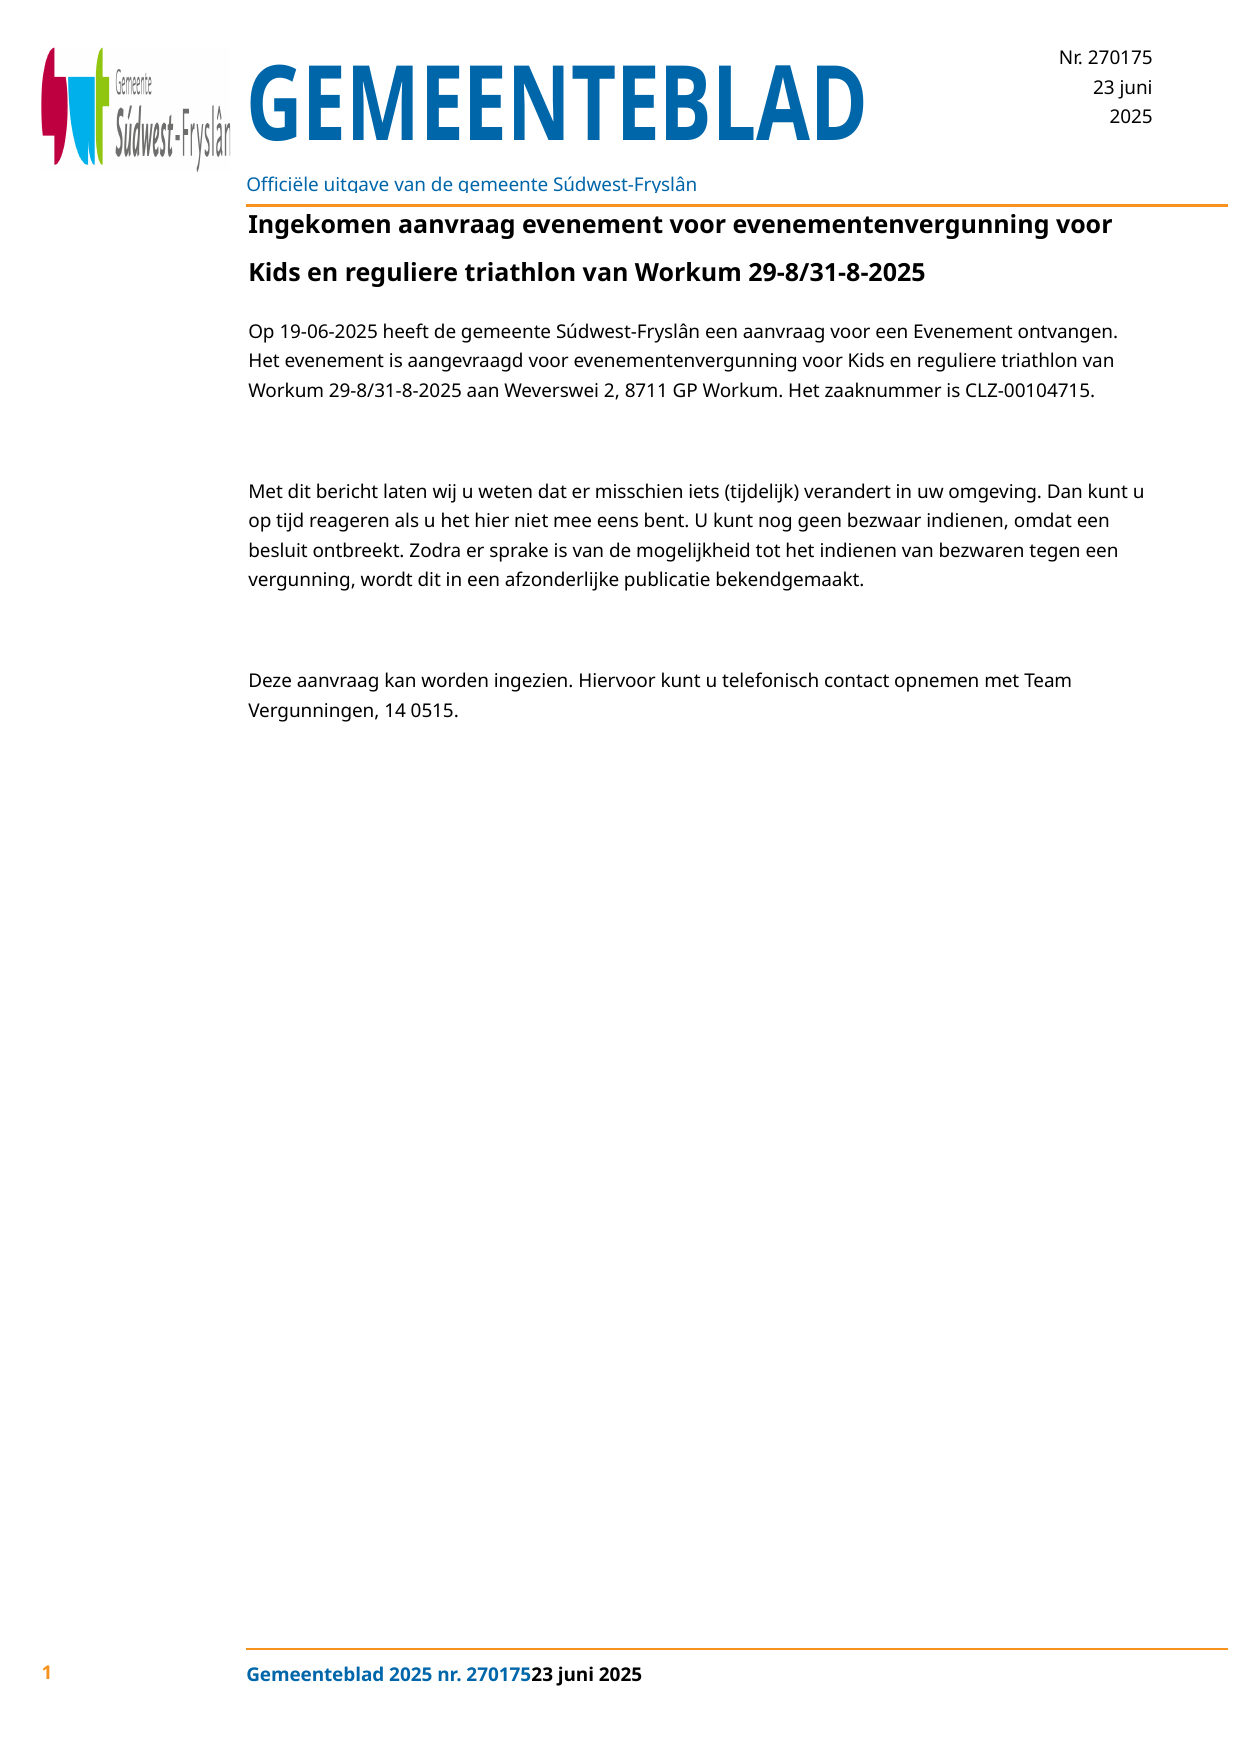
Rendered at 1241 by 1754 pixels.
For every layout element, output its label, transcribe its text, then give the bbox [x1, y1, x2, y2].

text Deze aanvraag kan worden ingezien. Hiervoor kunt u telefonisch contact opnemen met Team Vergunningen, 14 0515. [248, 667, 1152, 723]
text Met dit bericht laten wij u weten dat er misschien iets (tijdelijk) verandert in uw omgeving. Dan kunt u op tijd reageren als u het hier niet mee eens bent. U kunt nog geen bezwaar indienen, omdat een besluit ontbreekt. Zodra er sprake is van de mogelijkheid tot het indienen van bezwaren tegen een vergunning, wordt dit in een afzonderlijke publicatie bekendgemaakt. [248, 478, 1152, 592]
text Ingekomen aanvraag evenement voor evenementenvergunning voor Kids en reguliere triathlon van Workum 29-8/31-8-2025 [248, 207, 1152, 288]
text Op 19-06-2025 heeft de gemeente Súdwest-Fryslân een aanvraag voor een Evenement ontvangen. Het evenement is aangevraagd voor evenementenvergunning voor Kids en reguliere triathlon van Workum 29-8/31-8-2025 aan Weverswei 2, 8711 GP Workum. Het zaaknummer is CLZ-00104715. [248, 318, 1152, 403]
picture [41, 47, 231, 172]
